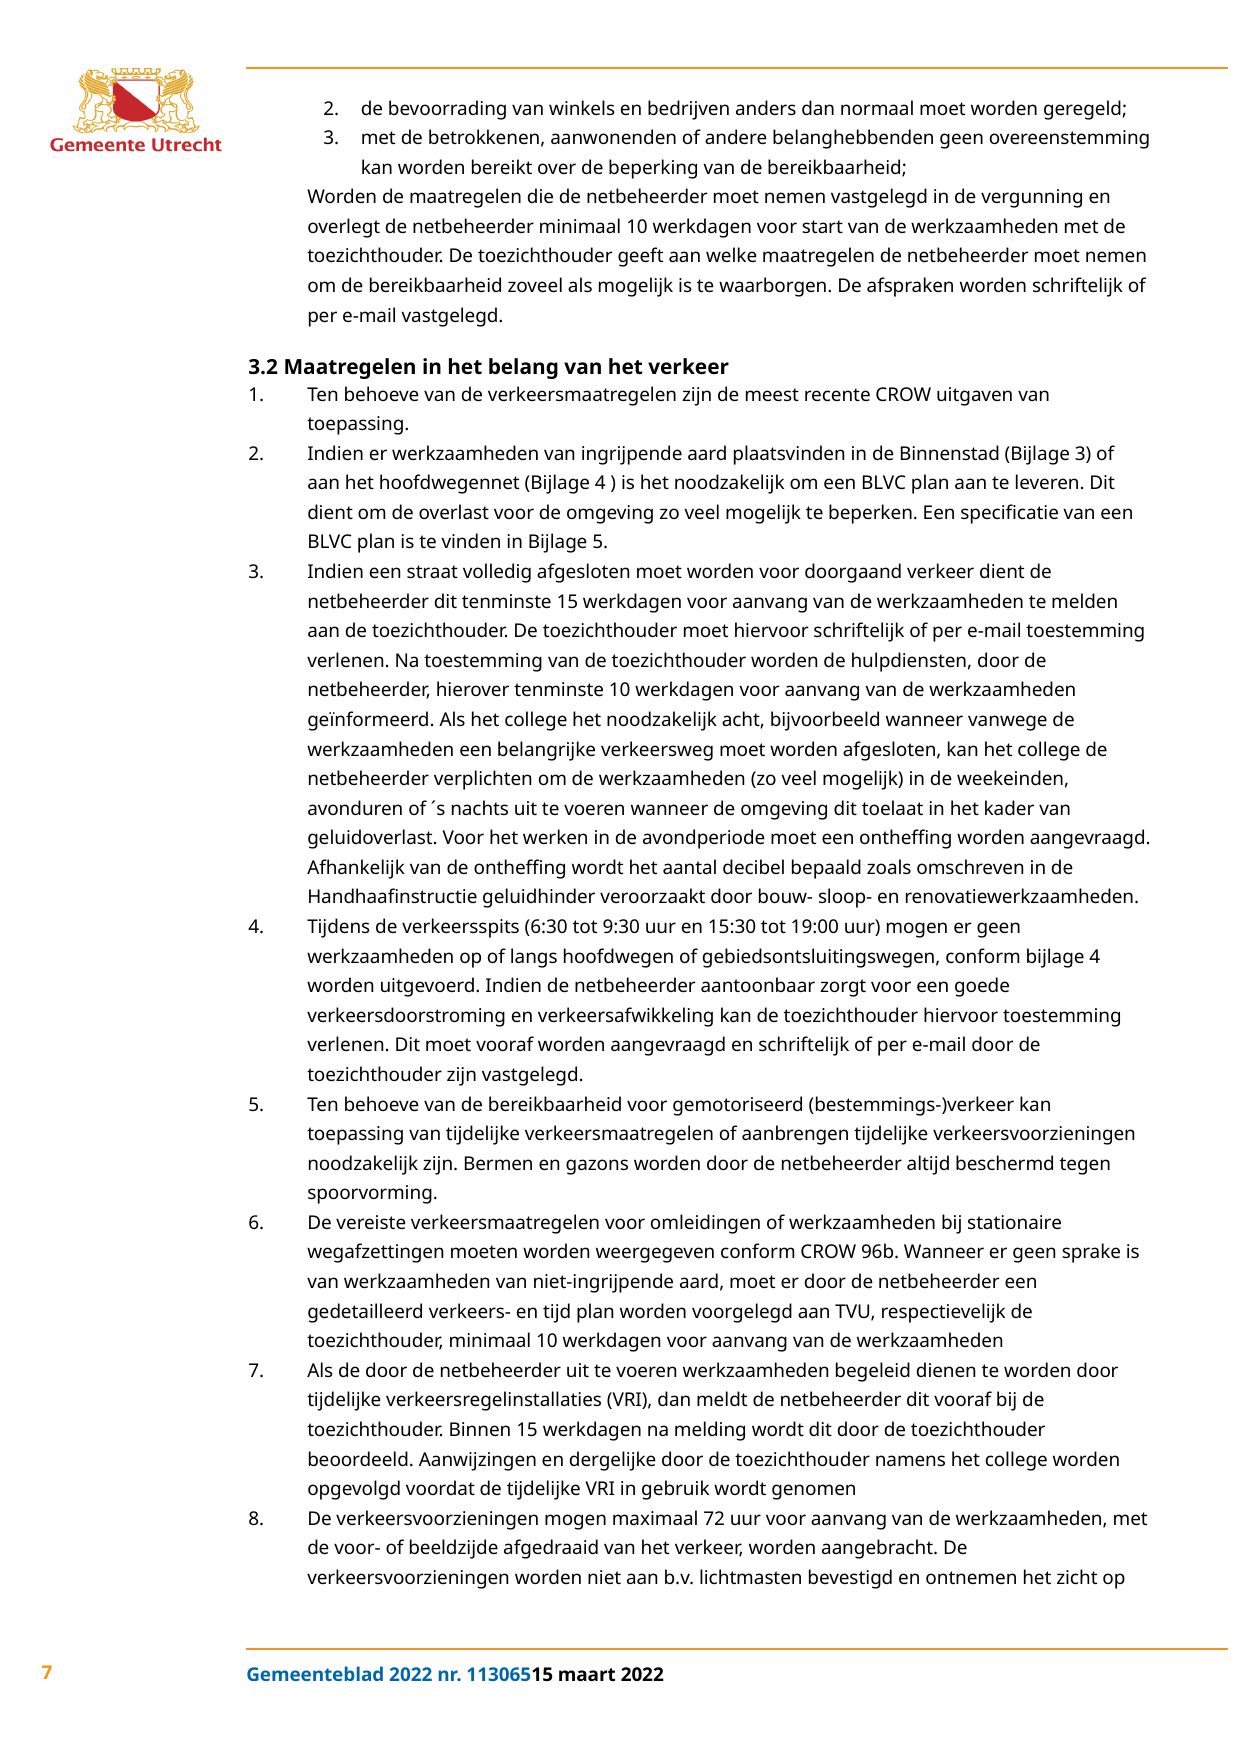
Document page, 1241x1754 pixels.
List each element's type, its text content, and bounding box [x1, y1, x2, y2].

list Indien er werkzaamheden van ingrijpende aard plaatsvinden in de Binnenstad (Bijlage 3) of aan het hoofdwegennet (Bijlage 4 ) is het noodzakelijk om een BLVC plan aan te leveren. Dit dient om de overlast voor de omgeving zo veel mogelijk te beperken. Een specificatie van een BLVC plan is te vinden in Bijlage 5. [248, 440, 1152, 554]
list De verkeersvoorzieningen mogen maximaal 72 uur voor aanvang van de werkzaamheden, met de voor- of beeldzijde afgedraaid van het verkeer, worden aangebracht. De verkeersvoorzieningen worden niet aan b.v. lichtmasten bevestigd en ontnemen het zicht op [248, 1505, 1152, 1590]
picture [41, 47, 231, 172]
list met de betrokkenen, aanwonenden of andere belanghebbenden geen overeenstemming kan worden bereikt over de beperking van de bereikbaarheid; [323, 124, 1152, 180]
list De vereiste verkeersmaatregelen voor omleidingen of werkzaamheden bij stationaire wegafzettingen moeten worden weergegeven conform CROW 96b. Wanneer er geen sprake is van werkzaamheden van niet-ingrijpende aard, moet er door de netbeheerder een gedetailleerd verkeers- en tijd plan worden voorgelegd aan TVU, respectievelijk de toezichthouder, minimaal 10 werkdagen voor aanvang van de werkzaamheden [248, 1209, 1152, 1353]
list Tijdens de verkeersspits (6:30 tot 9:30 uur en 15:30 tot 19:00 uur) mogen er geen werkzaamheden op of langs hoofdwegen of gebiedsontsluitingswegen, conform bijlage 4 worden uitgevoerd. Indien de netbeheerder aantoonbaar zorgt voor een goede verkeersdoorstroming en verkeersafwikkeling kan de toezichthouder hiervoor toestemming verlenen. Dit moet vooraf worden aangevraagd en schriftelijk of per e-mail door de toezichthouder zijn vastgelegd. [248, 913, 1152, 1087]
list Ten behoeve van de bereikbaarheid voor gemotoriseerd (bestemmings-)verkeer kan toepassing van tijdelijke verkeersmaatregelen of aanbrengen tijdelijke verkeersvoorzieningen noodzakelijk zijn. Bermen en gazons worden door de netbeheerder altijd beschermd tegen spoorvorming. [248, 1091, 1152, 1205]
list Worden de maatregelen die de netbeheerder moet nemen vastgelegd in de vergunning en overlegt de netbeheerder minimaal 10 werkdagen voor start van de werkzaamheden met de toezichthouder. De toezichthouder geeft aan welke maatregelen de netbeheerder moet nemen om de bereikbaarheid zoveel als mogelijk is te waarborgen. De afspraken worden schriftelijk of per e-mail vastgelegd. [248, 183, 1152, 328]
list Indien een straat volledig afgesloten moet worden voor doorgaand verkeer dient de netbeheerder dit tenminste 15 werkdagen voor aanvang van de werkzaamheden te melden aan de toezichthouder. De toezichthouder moet hiervoor schriftelijk of per e-mail toestemming verlenen. Na toestemming van de toezichthouder worden de hulpdiensten, door de netbeheerder, hierover tenminste 10 werkdagen voor aanvang van de werkzaamheden geïnformeerd. Als het college het noodzakelijk acht, bijvoorbeeld wanneer vanwege de werkzaamheden een belangrijke verkeersweg moet worden afgesloten, kan het college de netbeheerder verplichten om de werkzaamheden (zo veel mogelijk) in de weekeinden, avonduren of ´s nachts uit te voeren wanneer de omgeving dit toelaat in het kader van geluidoverlast. Voor het werken in de avondperiode moet een ontheffing worden aangevraagd. Afhankelijk van de ontheffing wordt het aantal decibel bepaald zoals omschreven in de Handhaafinstructie geluidhinder veroorzaakt door bouw- sloop- en renovatiewerkzaamheden. [248, 558, 1152, 909]
list Ten behoeve van de verkeersmaatregelen zijn de meest recente CROW uitgaven van toepassing. [248, 381, 1152, 436]
text 3.2 Maatregelen in het belang van het verkeer [248, 352, 1152, 381]
list Als de door de netbeheerder uit te voeren werkzaamheden begeleid dienen te worden door tijdelijke verkeersregelinstallaties (VRI), dan meldt de netbeheerder dit vooraf bij de toezichthouder. Binnen 15 werkdagen na melding wordt dit door de toezichthouder beoordeeld. Aanwijzingen en dergelijke door de toezichthouder namens het college worden opgevolgd voordat de tijdelijke VRI in gebruik wordt genomen [248, 1357, 1152, 1501]
list de bevoorrading van winkels en bedrijven anders dan normaal moet worden geregeld; [323, 95, 1152, 121]
